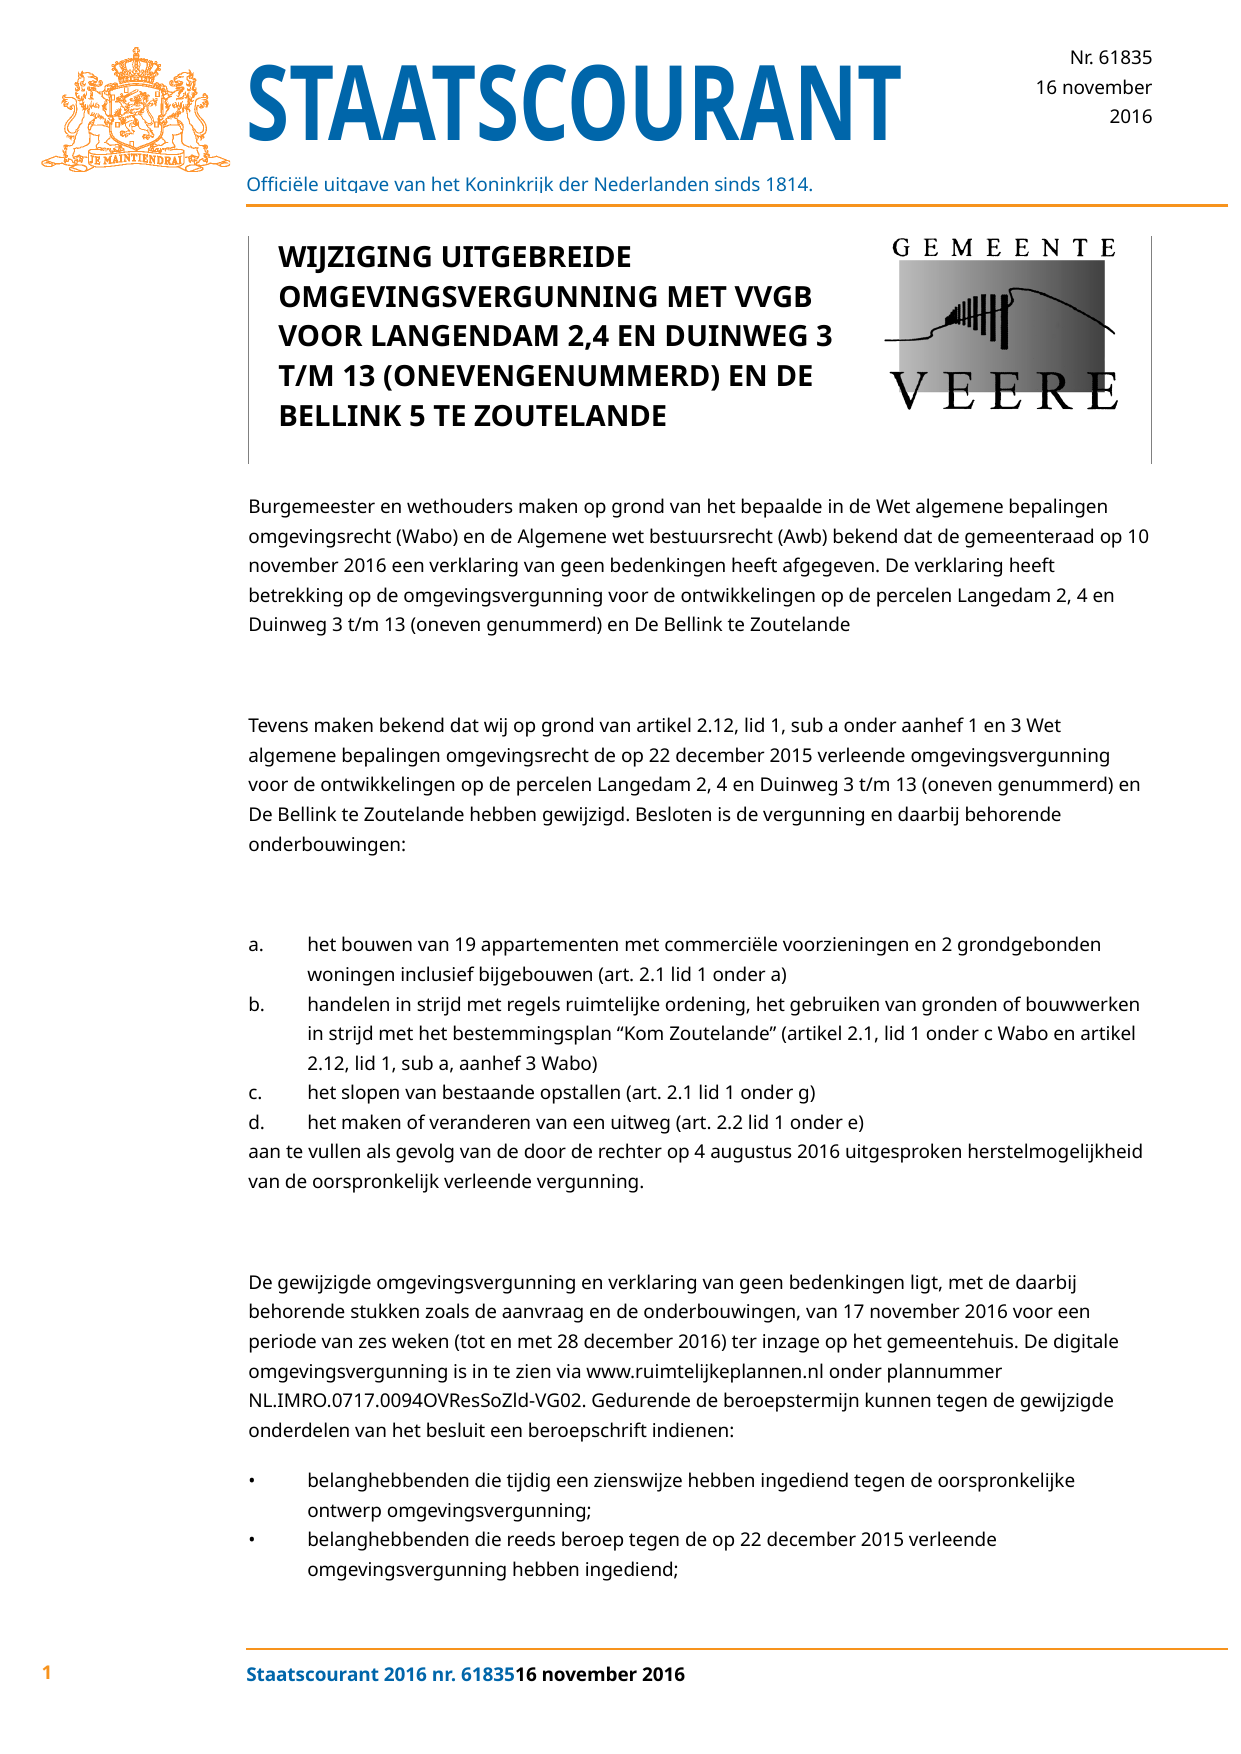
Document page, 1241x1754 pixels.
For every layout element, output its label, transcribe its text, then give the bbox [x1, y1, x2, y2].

list belanghebbenden die reeds beroep tegen de op 22 december 2015 verleende omgevingsvergunning hebben ingediend; [248, 1527, 1152, 1582]
list belanghebbenden die tijdig een zienswijze hebben ingediend tegen de oorspronkelijke ontwerp omgevingsvergunning; [248, 1467, 1152, 1523]
text De gewijzigde omgevingsvergunning en verklaring van geen bedenkingen ligt, met de daarbij behorende stukken zoals de aanvraag en de onderbouwingen, van 17 november 2016 voor een periode van zes weken (tot en met 28 december 2016) ter inzage op het gemeentehuis. De digitale omgevingsvergunning is in te zien via www.ruimtelijkeplannen.nl onder plannummer NL.IMRO.0717.0094OVResSoZld-VG02. Gedurende de beroepstermijn kunnen tegen de gewijzigde onderdelen van het besluit een beroepschrift indienen: [248, 1269, 1152, 1443]
table_header WIJZIGING UITGEBREIDE OMGEVINGSVERGUNNING MET VVGB VOOR LANGENDAM 2,4 EN DUINWEG 3 T/M 13 (ONEVENGENUMMERD) EN DE BELLINK 5 TE ZOUTELANDE [249, 236, 850, 464]
text Tevens maken bekend dat wij op grond van artikel 2.12, lid 1, sub a onder aanhef 1 en 3 Wet algemene bepalingen omgevingsrecht de op 22 december 2015 verleende omgevingsvergunning voor de ontwikkelingen op de percelen Langedam 2, 4 en Duinweg 3 t/m 13 (oneven genummerd) en De Bellink te Zoutelande hebben gewijzigd. Besloten is de vergunning en daarbij behorende onderbouwingen: [248, 712, 1152, 857]
list het bouwen van 19 appartementen met commerciële voorzieningen en 2 grondgebonden woningen inclusief bijgebouwen (art. 2.1 lid 1 onder a) [248, 932, 1152, 987]
picture [41, 47, 231, 172]
text Burgemeester en wethouders maken op grond van het bepaalde in de Wet algemene bepalingen omgevingsrecht (Wabo) en de Algemene wet bestuursrecht (Awb) bekend dat de gemeenteraad op 10 november 2016 een verklaring van geen bedenkingen heeft afgegeven. De verklaring heeft betrekking op de omgevingsvergunning voor de ontwikkelingen op de percelen Langedam 2, 4 en Duinweg 3 t/m 13 (oneven genummerd) en De Bellink te Zoutelande [248, 493, 1152, 637]
picture [882, 236, 1119, 411]
list het maken of veranderen van een uitweg (art. 2.2 lid 1 onder e) [248, 1109, 1152, 1135]
list het slopen van bestaande opstallen (art. 2.1 lid 1 onder g) [248, 1079, 1152, 1105]
list handelen in strijd met regels ruimtelijke ordening, het gebruiken van gronden of bouwwerken in strijd met het bestemmingsplan “Kom Zoutelande” (artikel 2.1, lid 1 onder c Wabo en artikel 2.12, lid 1, sub a, aanhef 3 Wabo) [248, 991, 1152, 1076]
table_header [850, 236, 1151, 464]
text aan te vullen als gevolg van de door de rechter op 4 augustus 2016 uitgesproken herstelmogelijkheid van de oorspronkelijk verleende vergunning. [248, 1139, 1152, 1194]
